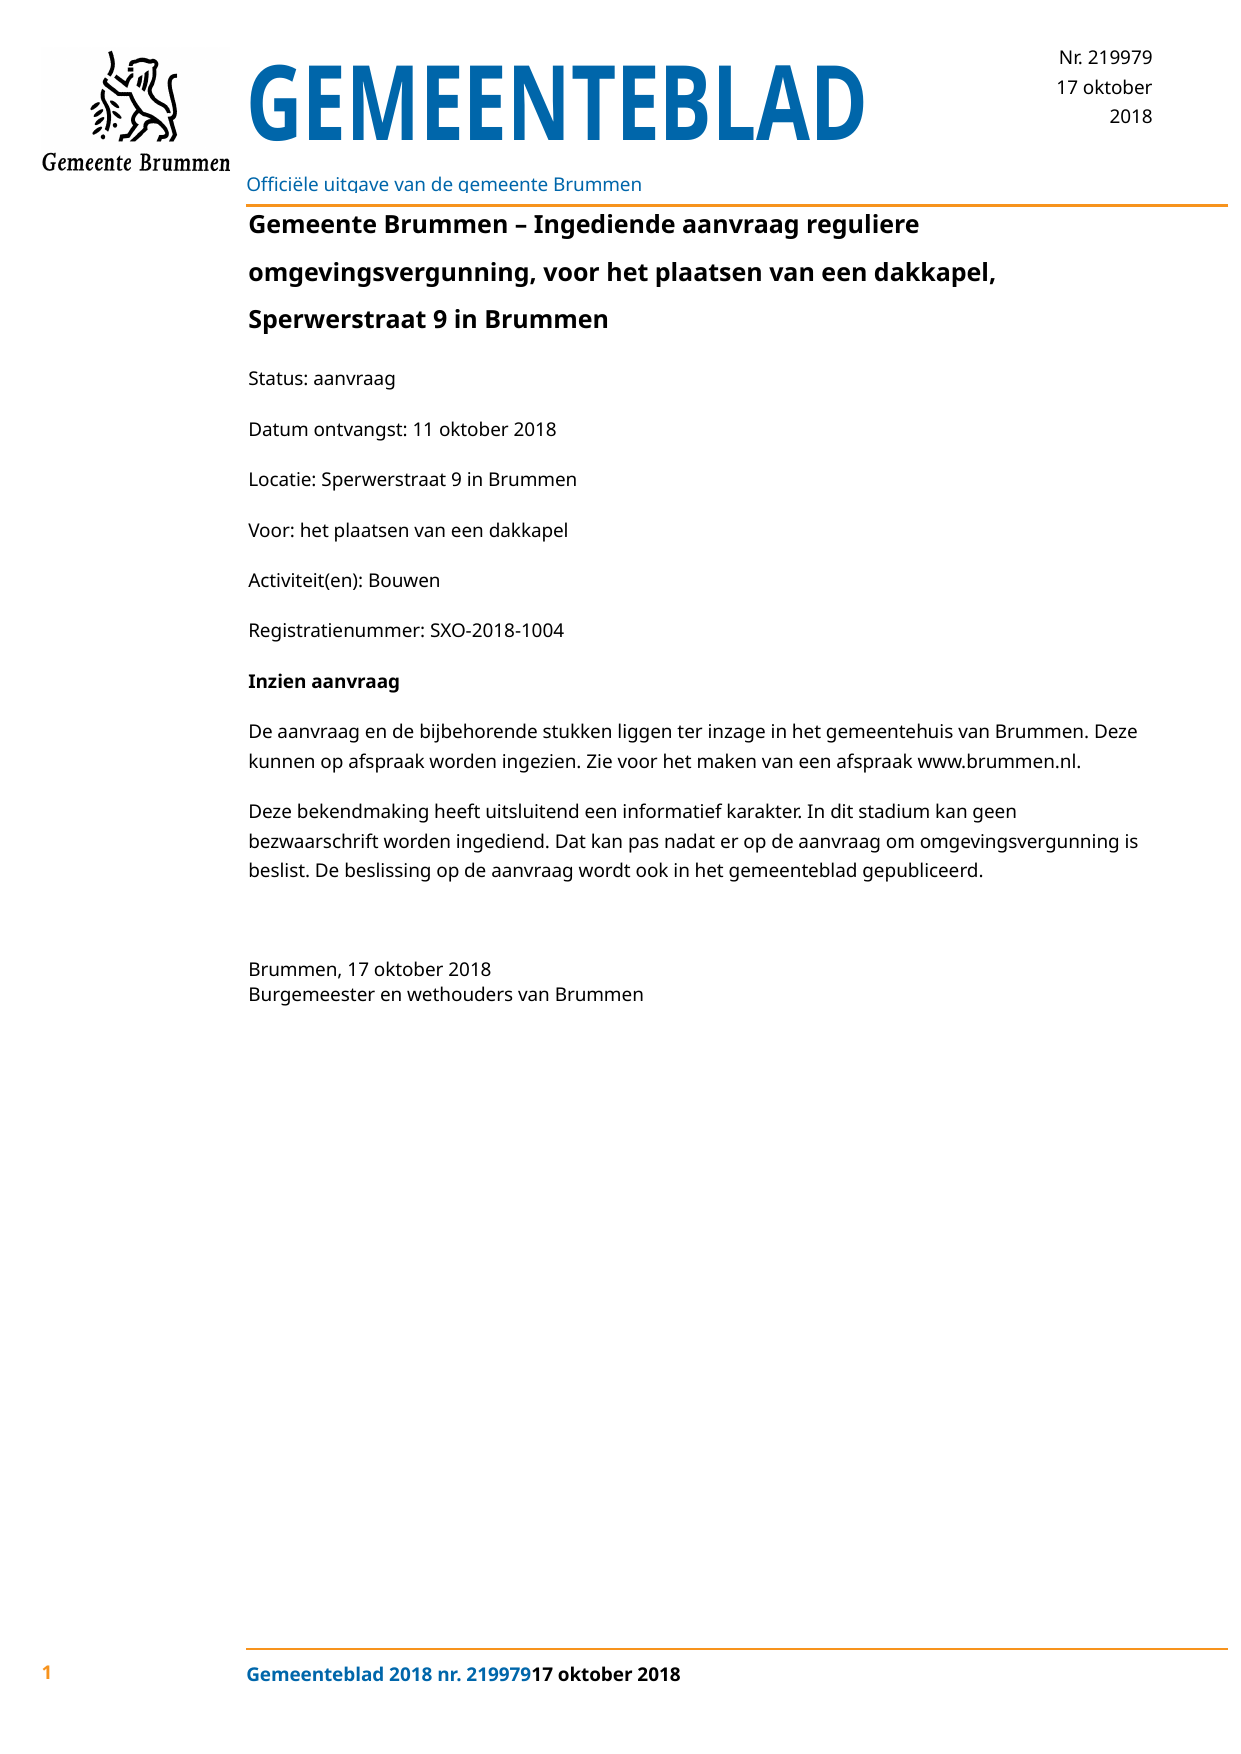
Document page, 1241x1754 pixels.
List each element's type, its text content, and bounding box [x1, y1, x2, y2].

text Datum ontvangst: 11 oktober 2018 [248, 416, 1152, 442]
text Gemeente Brummen – Ingediende aanvraag reguliere omgevingsvergunning, voor het plaatsen van een dakkapel, Sperwerstraat 9 in Brummen [248, 207, 1152, 336]
text Registratienummer: SXO-2018-1004 [248, 618, 1152, 643]
text De aanvraag en de bijbehorende stukken liggen ter inzage in het gemeentehuis van Brummen. Deze kunnen op afspraak worden ingezien. Zie voor het maken van een afspraak www.brummen.nl. [248, 718, 1152, 774]
text Locatie: Sperwerstraat 9 in Brummen [248, 466, 1152, 492]
text Deze bekendmaking heeft uitsluitend een informatief karakter. In dit stadium kan geen bezwaarschrift worden ingediend. Dat kan pas nadat er op de aanvraag om omgevingsvergunning is beslist. De beslissing op de aanvraag wordt ook in het gemeenteblad gepubliceerd. [248, 798, 1152, 883]
picture [41, 47, 231, 172]
text Activiteit(en): Bouwen [248, 567, 1152, 593]
text Inzien aanvraag [248, 668, 1152, 694]
text Burgemeester en wethouders van Brummen [248, 982, 1152, 1007]
text Status: aanvraag [248, 366, 1152, 391]
text Brummen, 17 oktober 2018 [248, 956, 1152, 982]
text Voor: het plaatsen van een dakkapel [248, 517, 1152, 542]
